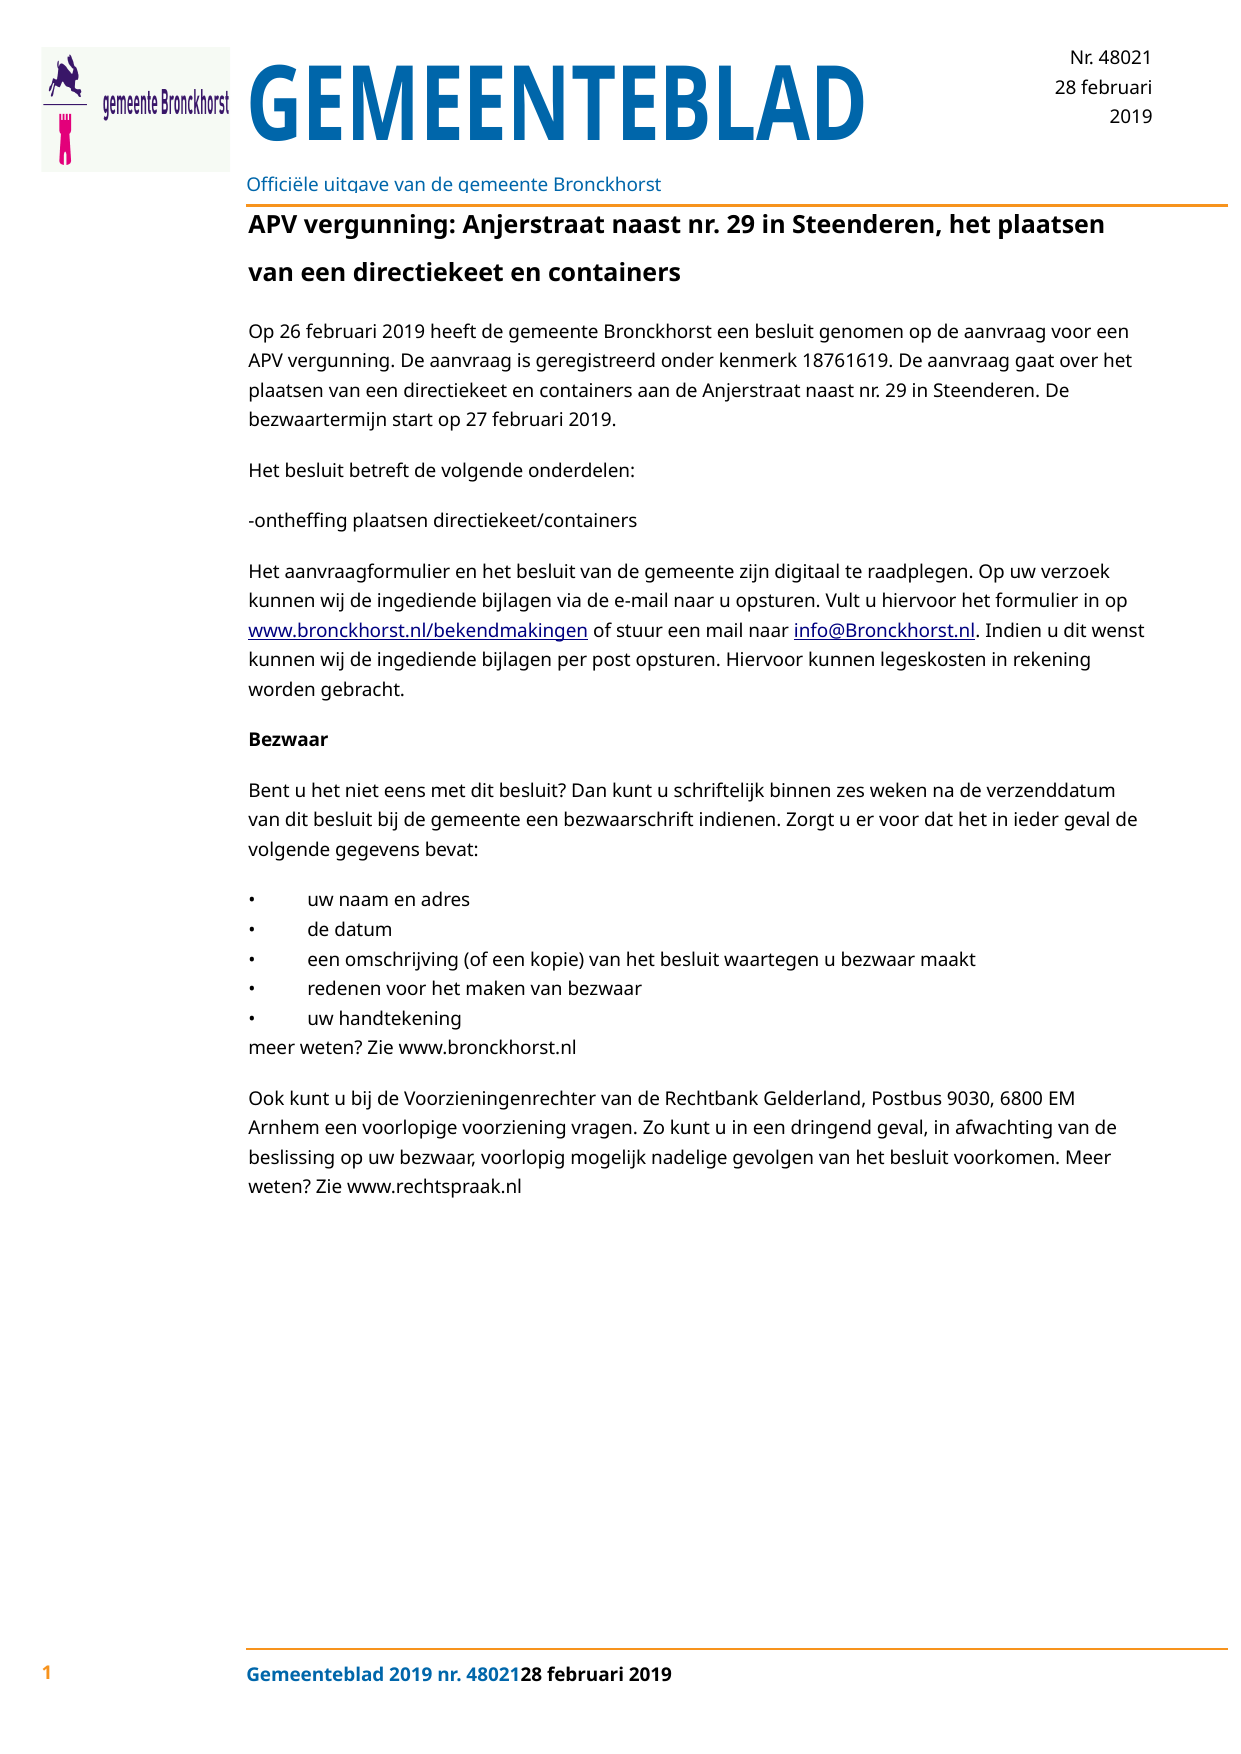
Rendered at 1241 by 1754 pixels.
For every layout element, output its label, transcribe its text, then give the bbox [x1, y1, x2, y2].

text Bent u het niet eens met dit besluit? Dan kunt u schriftelijk binnen zes weken na de verzenddatum van dit besluit bij de gemeente een bezwaarschrift indienen. Zorgt u er voor dat het in ieder geval de volgende gegevens bevat: [248, 777, 1152, 862]
list de datum [248, 916, 1152, 942]
text Het besluit betreft de volgende onderdelen: [248, 457, 1152, 483]
text Ook kunt u bij de Voorzieningenrechter van de Rechtbank Gelderland, Postbus 9030, 6800 EM Arnhem een voorlopige voorziening vragen. Zo kunt u in een dringend geval, in afwachting van de beslissing op uw bezwaar, voorlopig mogelijk nadelige gevolgen van het besluit voorkomen. Meer weten? Zie www.rechtspraak.nl [248, 1085, 1152, 1199]
text APV vergunning: Anjerstraat naast nr. 29 in Steenderen, het plaatsen van een directiekeet en containers [248, 207, 1152, 288]
text meer weten? Zie www.bronckhorst.nl [248, 1034, 1152, 1060]
list uw naam en adres [248, 887, 1152, 912]
text Bezwaar [248, 727, 1152, 752]
text Het aanvraagformulier en het besluit van de gemeente zijn digitaal te raadplegen. Op uw verzoek kunnen wij de ingediende bijlagen via de e-mail naar u opsturen. Vult u hiervoor het formulier in op www.bronckhorst.nl/bekendmakingen of stuur een mail naar info@Bronckhorst.nl. Indien u dit wenst kunnen wij de ingediende bijlagen per post opsturen. Hiervoor kunnen legeskosten in rekening worden gebracht. [248, 558, 1152, 702]
list een omschrijving (of een kopie) van het besluit waartegen u bezwaar maakt [248, 946, 1152, 972]
list uw handtekening [248, 1005, 1152, 1031]
text Op 26 februari 2019 heeft de gemeente Bronckhorst een besluit genomen op de aanvraag voor een APV vergunning. De aanvraag is geregistreerd onder kenmerk 18761619. De aanvraag gaat over het plaatsen van een directiekeet en containers aan de Anjerstraat naast nr. 29 in Steenderen. De bezwaartermijn start op 27 februari 2019. [248, 318, 1152, 432]
picture [41, 47, 231, 172]
list redenen voor het maken van bezwaar [248, 975, 1152, 1001]
text -ontheffing plaatsen directiekeet/containers [248, 507, 1152, 533]
